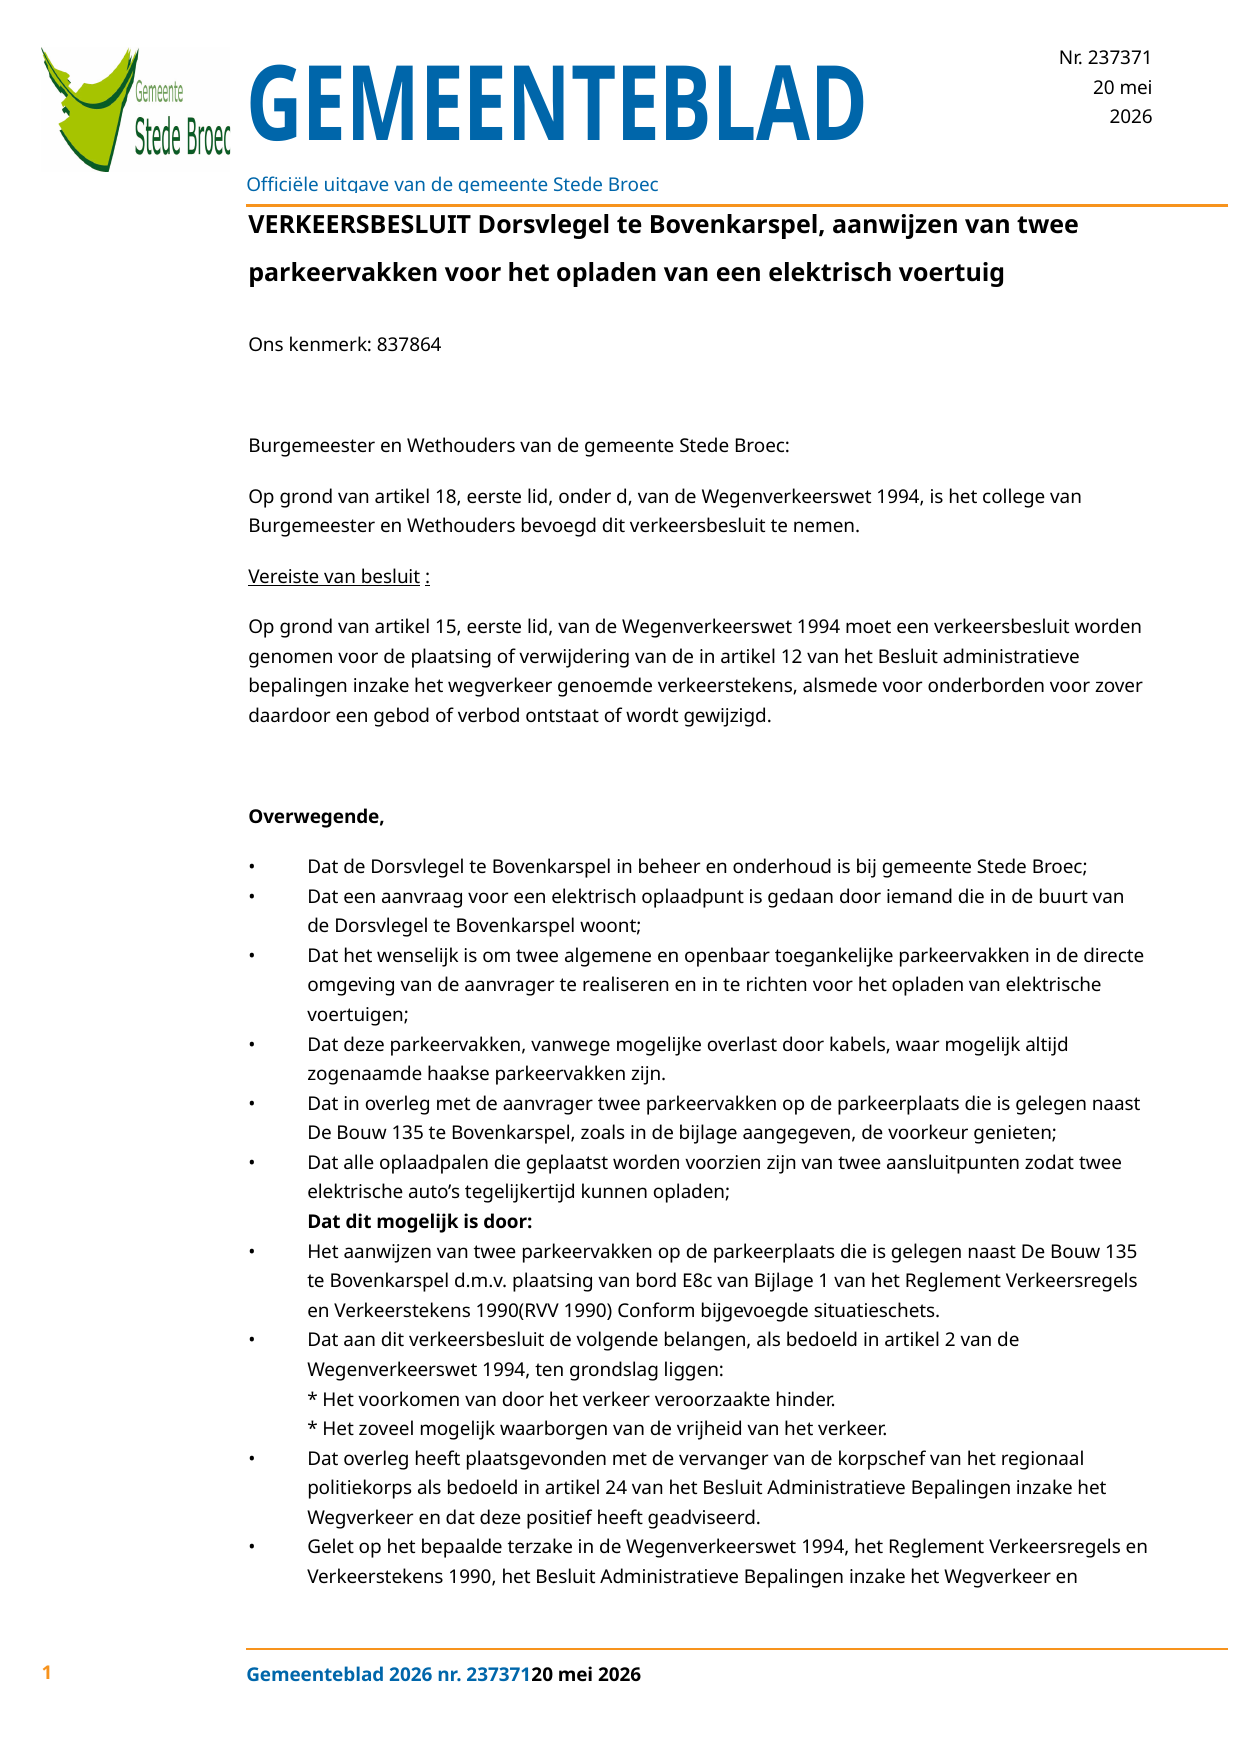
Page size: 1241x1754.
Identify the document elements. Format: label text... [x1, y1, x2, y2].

picture [41, 47, 231, 172]
list Dat alle oplaadpalen die geplaatst worden voorzien zijn van twee aansluitpunten zodat twee elektrische auto’s tegelijkertijd kunnen opladen; [248, 1149, 1152, 1204]
list * Het zoveel mogelijk waarborgen van de vrijheid van het verkeer. [248, 1415, 1152, 1441]
list Dat aan dit verkeersbesluit de volgende belangen, als bedoeld in artikel 2 van de Wegenverkeerswet 1994, ten grondslag liggen: [248, 1327, 1152, 1382]
list * Het voorkomen van door het verkeer veroorzaakte hinder. [248, 1386, 1152, 1411]
text Op grond van artikel 18, eerste lid, onder d, van de Wegenverkeerswet 1994, is het college van Burgemeester en Wethouders bevoegd dit verkeersbesluit te nemen. [248, 483, 1152, 538]
list Dat deze parkeervakken, vanwege mogelijke overlast door kabels, waar mogelijk altijd zogenaamde haakse parkeervakken zijn. [248, 1031, 1152, 1086]
text Ons kenmerk: 837864 [248, 332, 1152, 357]
list Dat de Dorsvlegel te Bovenkarspel in beheer en onderhoud is bij gemeente Stede Broec; [248, 853, 1152, 879]
text VERKEERSBESLUIT Dorsvlegel te Bovenkarspel, aanwijzen van twee parkeervakken voor het opladen van een elektrisch voertuig [248, 207, 1152, 288]
text Vereiste van besluit : [248, 563, 1152, 588]
list Dat dit mogelijk is door: [248, 1208, 1152, 1234]
list Gelet op het bepaalde terzake in de Wegenverkeerswet 1994, het Reglement Verkeersregels en Verkeerstekens 1990, het Besluit Administratieve Bepalingen inzake het Wegverkeer en [248, 1534, 1152, 1589]
list Dat het wenselijk is om twee algemene en openbaar toegankelijke parkeervakken in de directe omgeving van de aanvrager te realiseren en in te richten voor het opladen van elektrische voertuigen; [248, 942, 1152, 1027]
text Overwegende, [248, 803, 1152, 828]
list Het aanwijzen van twee parkeervakken op de parkeerplaats die is gelegen naast De Bouw 135 te Bovenkarspel d.m.v. plaatsing van bord E8c van Bijlage 1 van het Reglement Verkeersregels en Verkeerstekens 1990(RVV 1990) Conform bijgevoegde situatieschets. [248, 1238, 1152, 1323]
list Dat overleg heeft plaatsgevonden met de vervanger van de korpschef van het regionaal politiekorps als bedoeld in artikel 24 van het Besluit Administratieve Bepalingen inzake het Wegverkeer en dat deze positief heeft geadviseerd. [248, 1445, 1152, 1530]
list Dat een aanvraag voor een elektrisch oplaadpunt is gedaan door iemand die in de buurt van de Dorsvlegel te Bovenkarspel woont; [248, 883, 1152, 938]
list Dat in overleg met de aanvrager twee parkeervakken op de parkeerplaats die is gelegen naast De Bouw 135 te Bovenkarspel, zoals in de bijlage aangegeven, de voorkeur genieten; [248, 1090, 1152, 1145]
text Op grond van artikel 15, eerste lid, van de Wegenverkeerswet 1994 moet een verkeersbesluit worden genomen voor de plaatsing of verwijdering van de in artikel 12 van het Besluit administratieve bepalingen inzake het wegverkeer genoemde verkeerstekens, alsmede voor onderborden voor zover daardoor een gebod of verbod ontstaat of wordt gewijzigd. [248, 613, 1152, 728]
text Burgemeester en Wethouders van de gemeente Stede Broec: [248, 432, 1152, 458]
